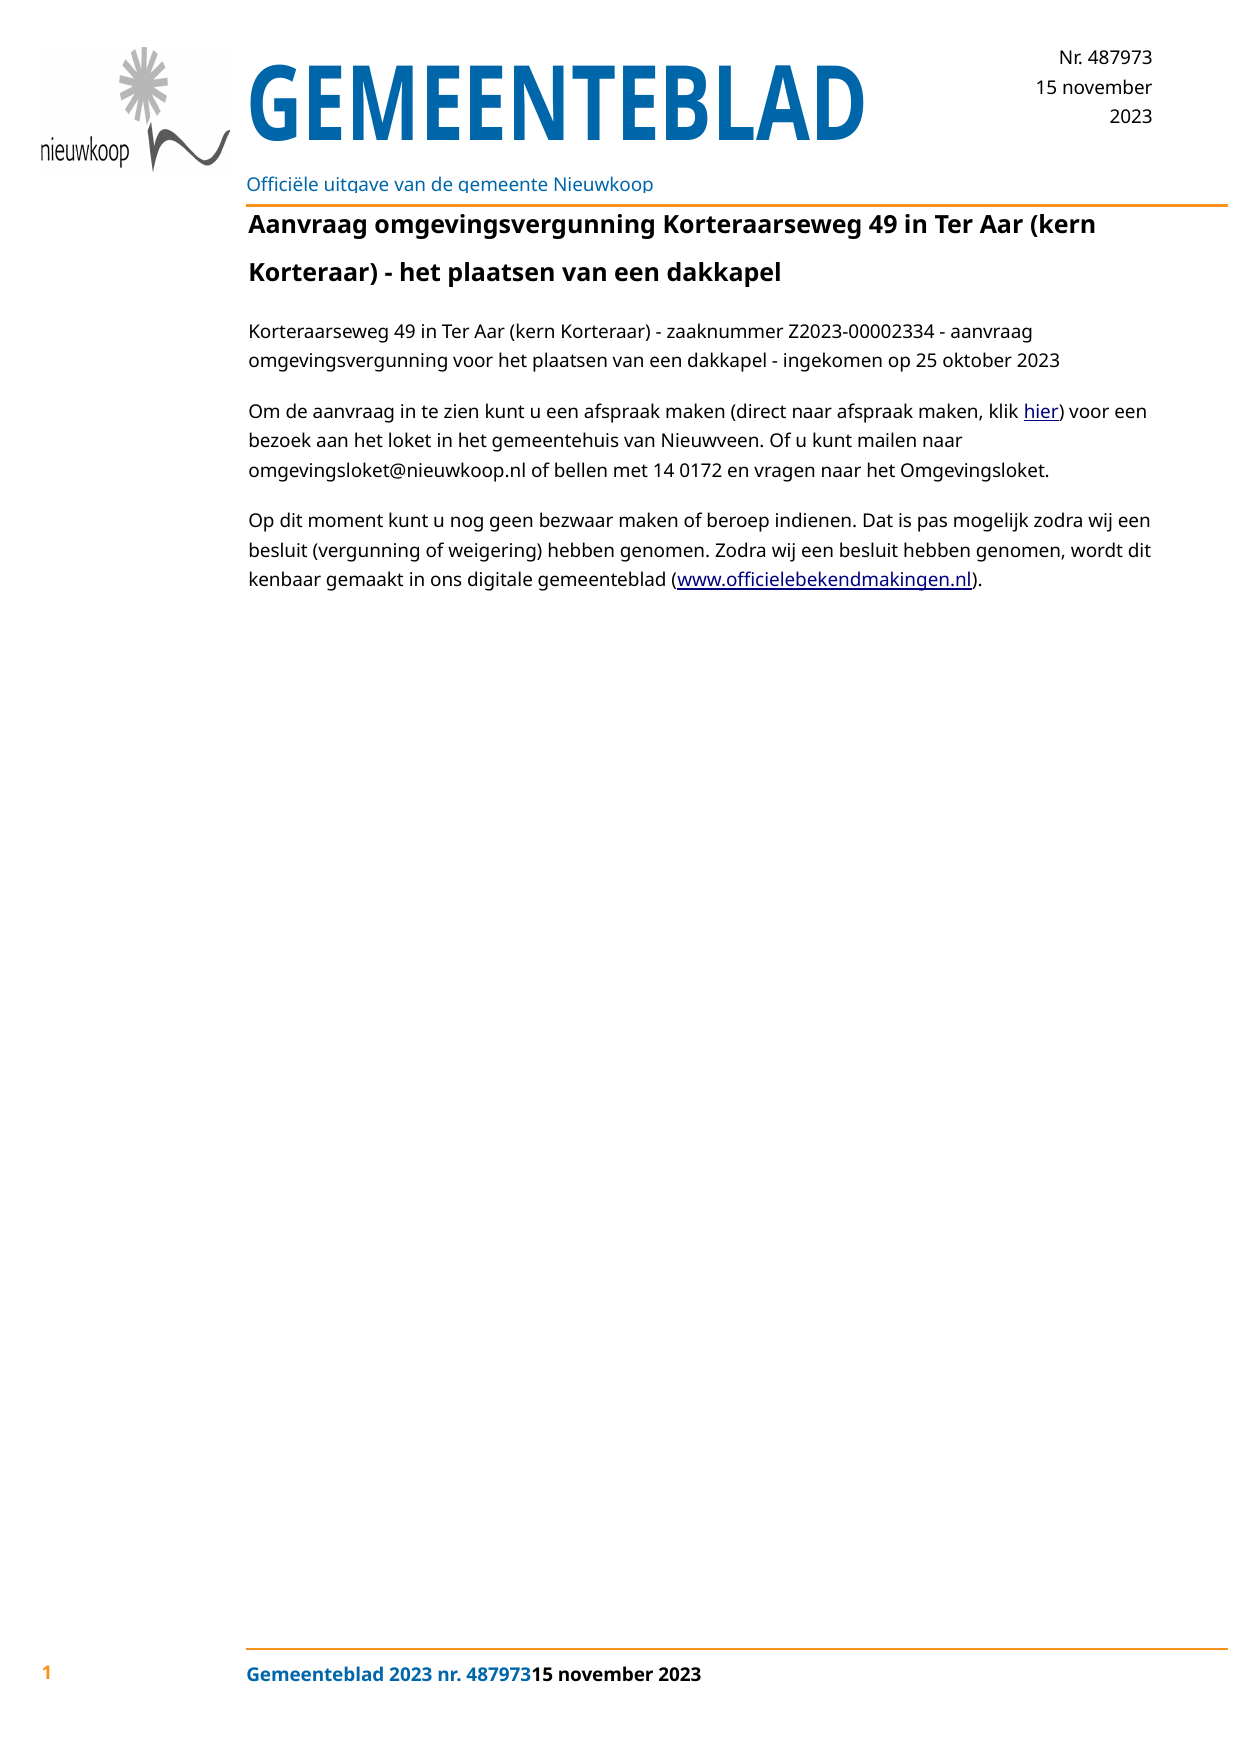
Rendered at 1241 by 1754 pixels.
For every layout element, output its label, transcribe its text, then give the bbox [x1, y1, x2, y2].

text Om de aanvraag in te zien kunt u een afspraak maken (direct naar afspraak maken, klik hier) voor een bezoek aan het loket in het gemeentehuis van Nieuwveen. Of u kunt mailen naar omgevingsloket@nieuwkoop.nl of bellen met 14 0172 en vragen naar het Omgevingsloket. [248, 398, 1152, 483]
picture [41, 47, 231, 172]
text Aanvraag omgevingsvergunning Korteraarseweg 49 in Ter Aar (kern Korteraar) - het plaatsen van een dakkapel [248, 207, 1152, 288]
text Korteraarseweg 49 in Ter Aar (kern Korteraar) - zaaknummer Z2023-00002334 - aanvraag omgevingsvergunning voor het plaatsen van een dakkapel - ingekomen op 25 oktober 2023 [248, 318, 1152, 373]
text Op dit moment kunt u nog geen bezwaar maken of beroep indienen. Dat is pas mogelijk zodra wij een besluit (vergunning of weigering) hebben genomen. Zodra wij een besluit hebben genomen, wordt dit kenbaar gemaakt in ons digitale gemeenteblad (www.officielebekendmakingen.nl). [248, 507, 1152, 592]
